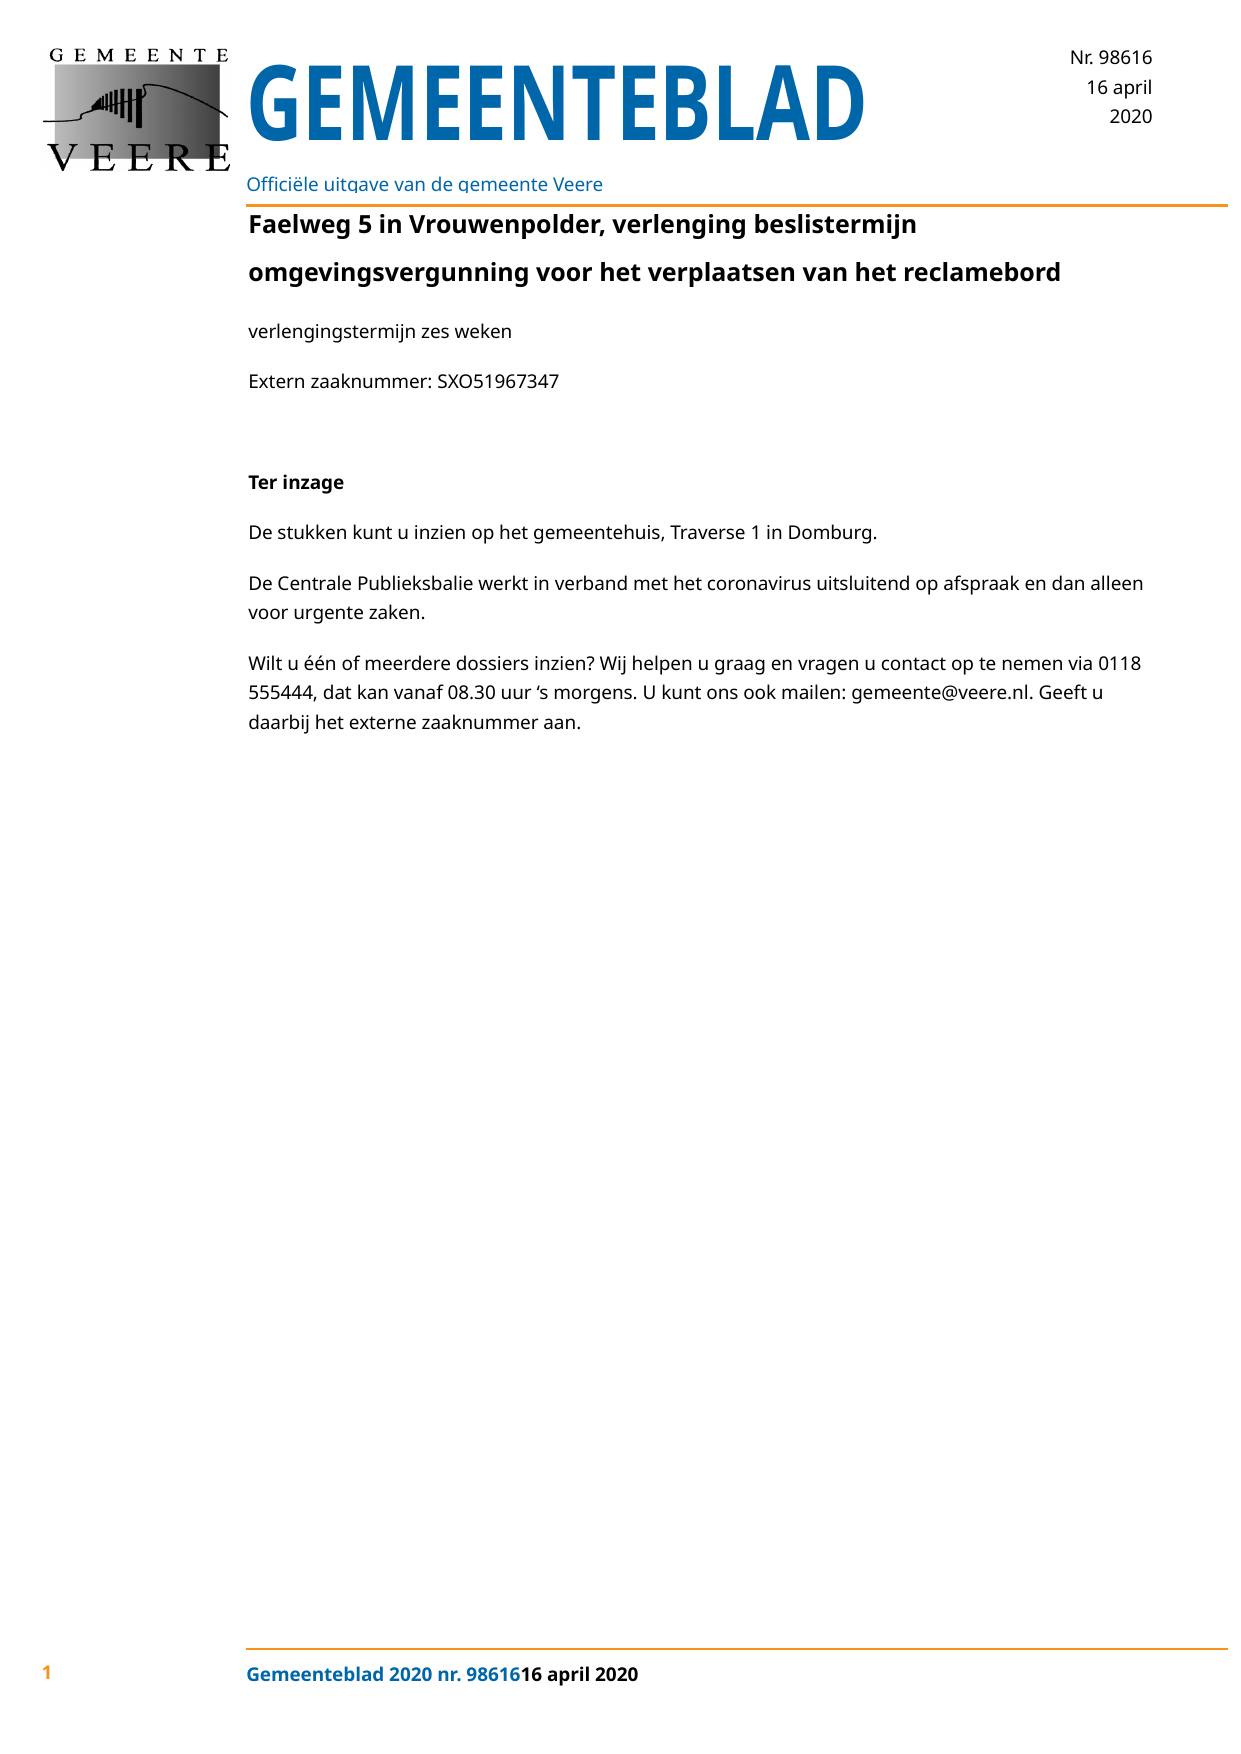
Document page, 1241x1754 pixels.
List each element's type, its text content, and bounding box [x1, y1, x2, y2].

text Extern zaaknummer: SXO51967347 [248, 368, 1152, 394]
text Faelweg 5 in Vrouwenpolder, verlenging beslistermijn omgevingsvergunning voor het verplaatsen van het reclamebord [248, 207, 1152, 288]
text Ter inzage [248, 469, 1152, 495]
text De Centrale Publieksbalie werkt in verband met het coronavirus uitsluitend op afspraak en dan alleen voor urgente zaken. [248, 570, 1152, 625]
text verlengingstermijn zes weken [248, 318, 1152, 344]
picture [41, 47, 231, 172]
text Wilt u één of meerdere dossiers inzien? Wij helpen u graag en vragen u contact op te nemen via 0118 555444, dat kan vanaf 08.30 uur ‘s morgens. U kunt ons ook mailen: gemeente@veere.nl. Geeft u daarbij het externe zaaknummer aan. [248, 650, 1152, 735]
text De stukken kunt u inzien op het gemeentehuis, Traverse 1 in Domburg. [248, 519, 1152, 545]
